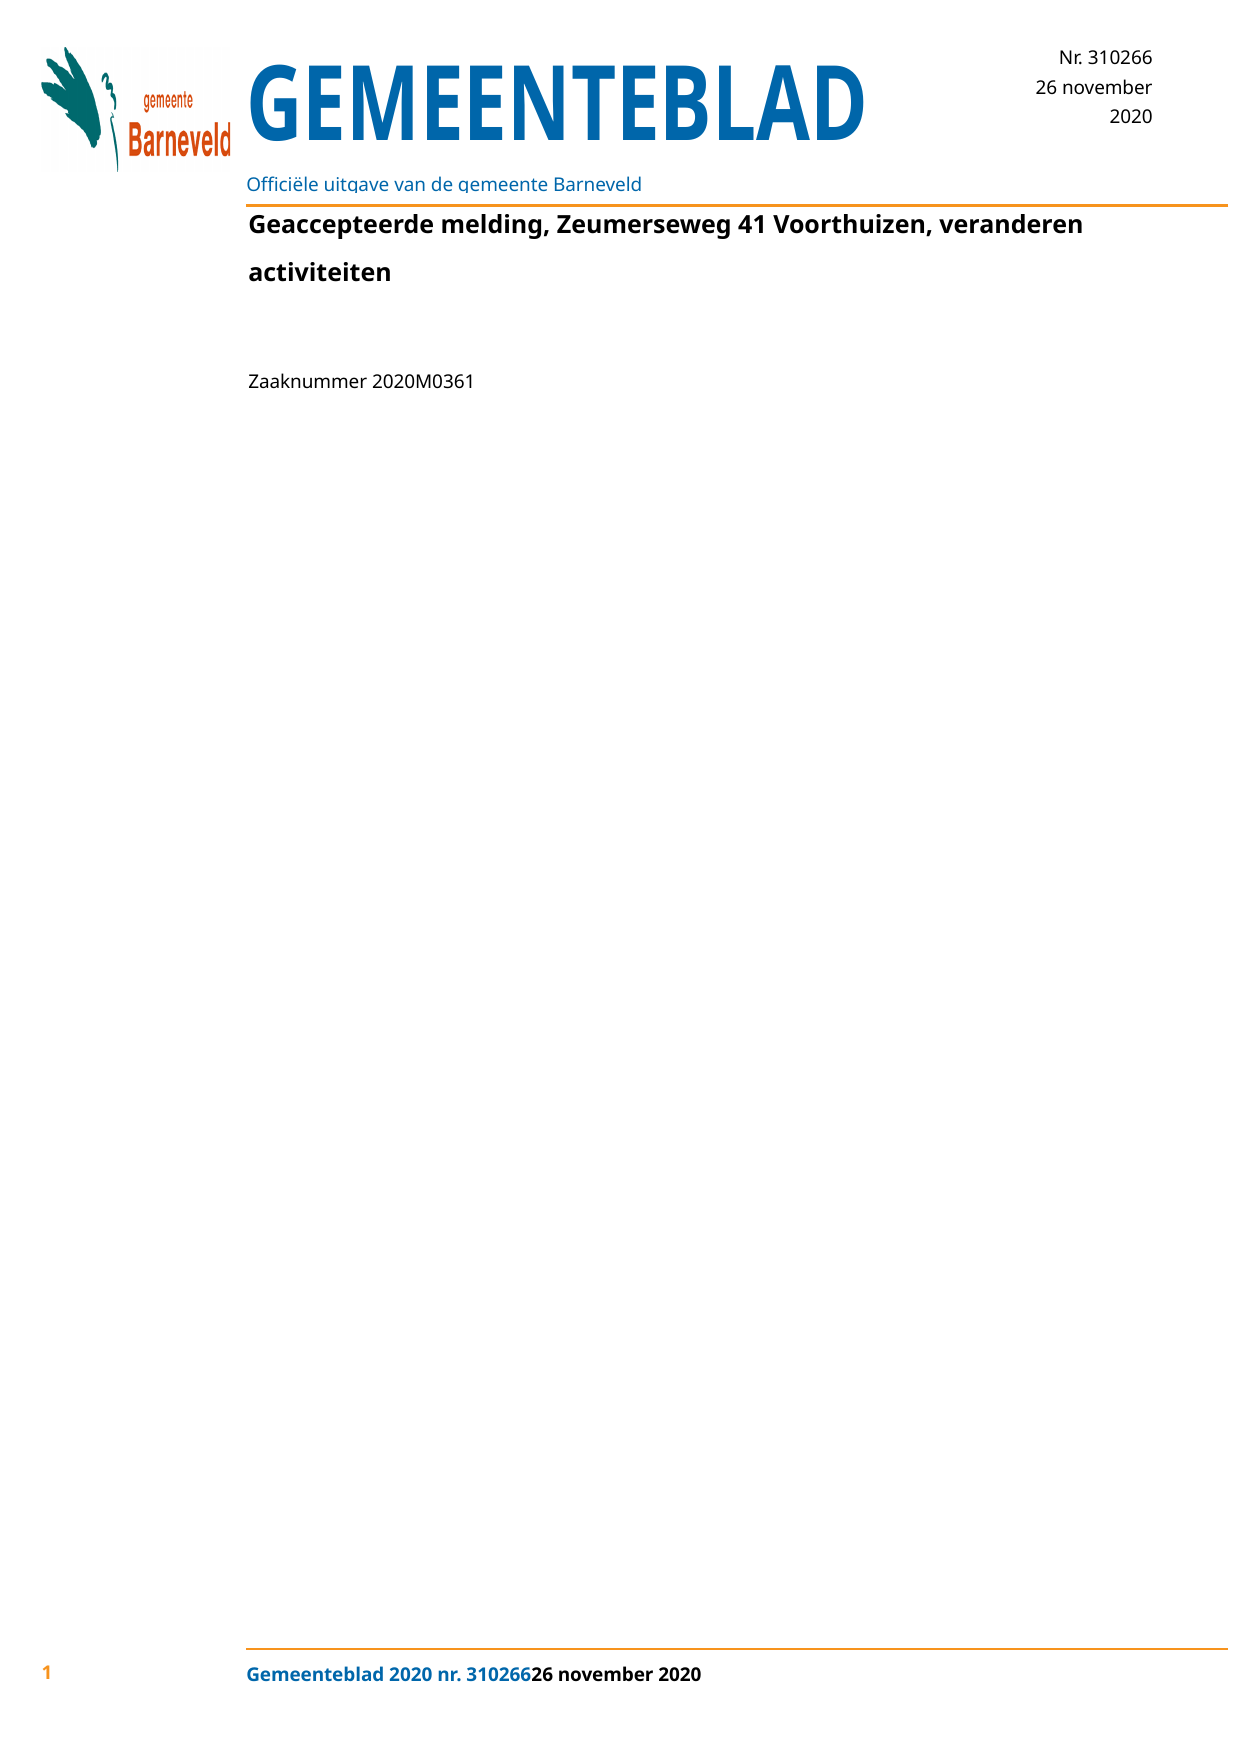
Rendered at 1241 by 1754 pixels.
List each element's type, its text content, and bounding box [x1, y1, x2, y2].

text Geaccepteerde melding, Zeumerseweg 41 Voorthuizen, veranderen activiteiten [248, 207, 1152, 288]
text Zaaknummer 2020M0361 [248, 368, 1152, 394]
picture [41, 47, 231, 172]
